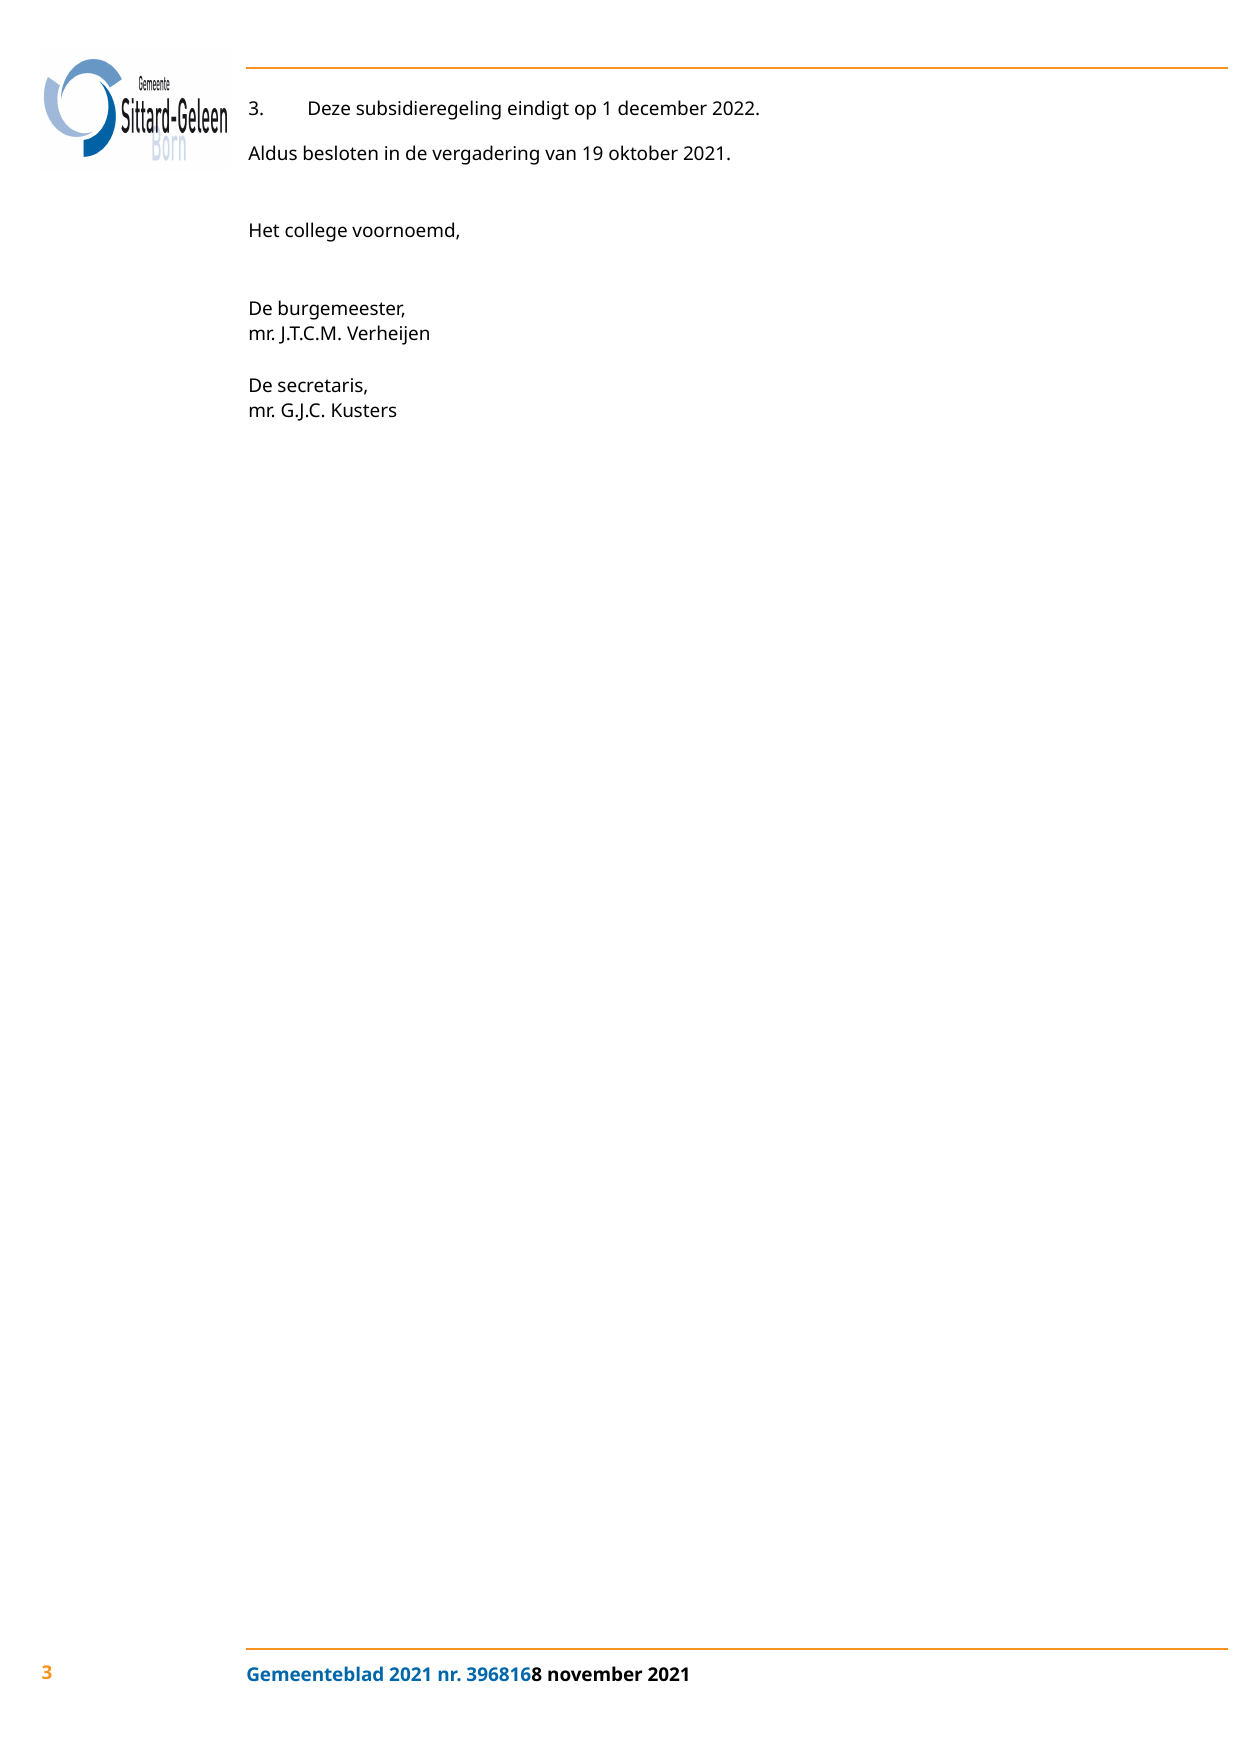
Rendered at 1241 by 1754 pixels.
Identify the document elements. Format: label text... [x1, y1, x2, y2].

text Aldus besloten in de vergadering van 19 oktober 2021. [248, 140, 1152, 166]
text mr. J.T.C.M. Verheijen [248, 321, 1152, 346]
text De secretaris, [248, 372, 1152, 398]
text mr. G.J.C. Kusters [248, 398, 1152, 423]
text De burgemeester, [248, 295, 1152, 321]
text Het college voornoemd, [248, 218, 1152, 243]
picture [41, 47, 231, 172]
list Deze subsidieregeling eindigt op 1 december 2022. [248, 95, 1152, 121]
